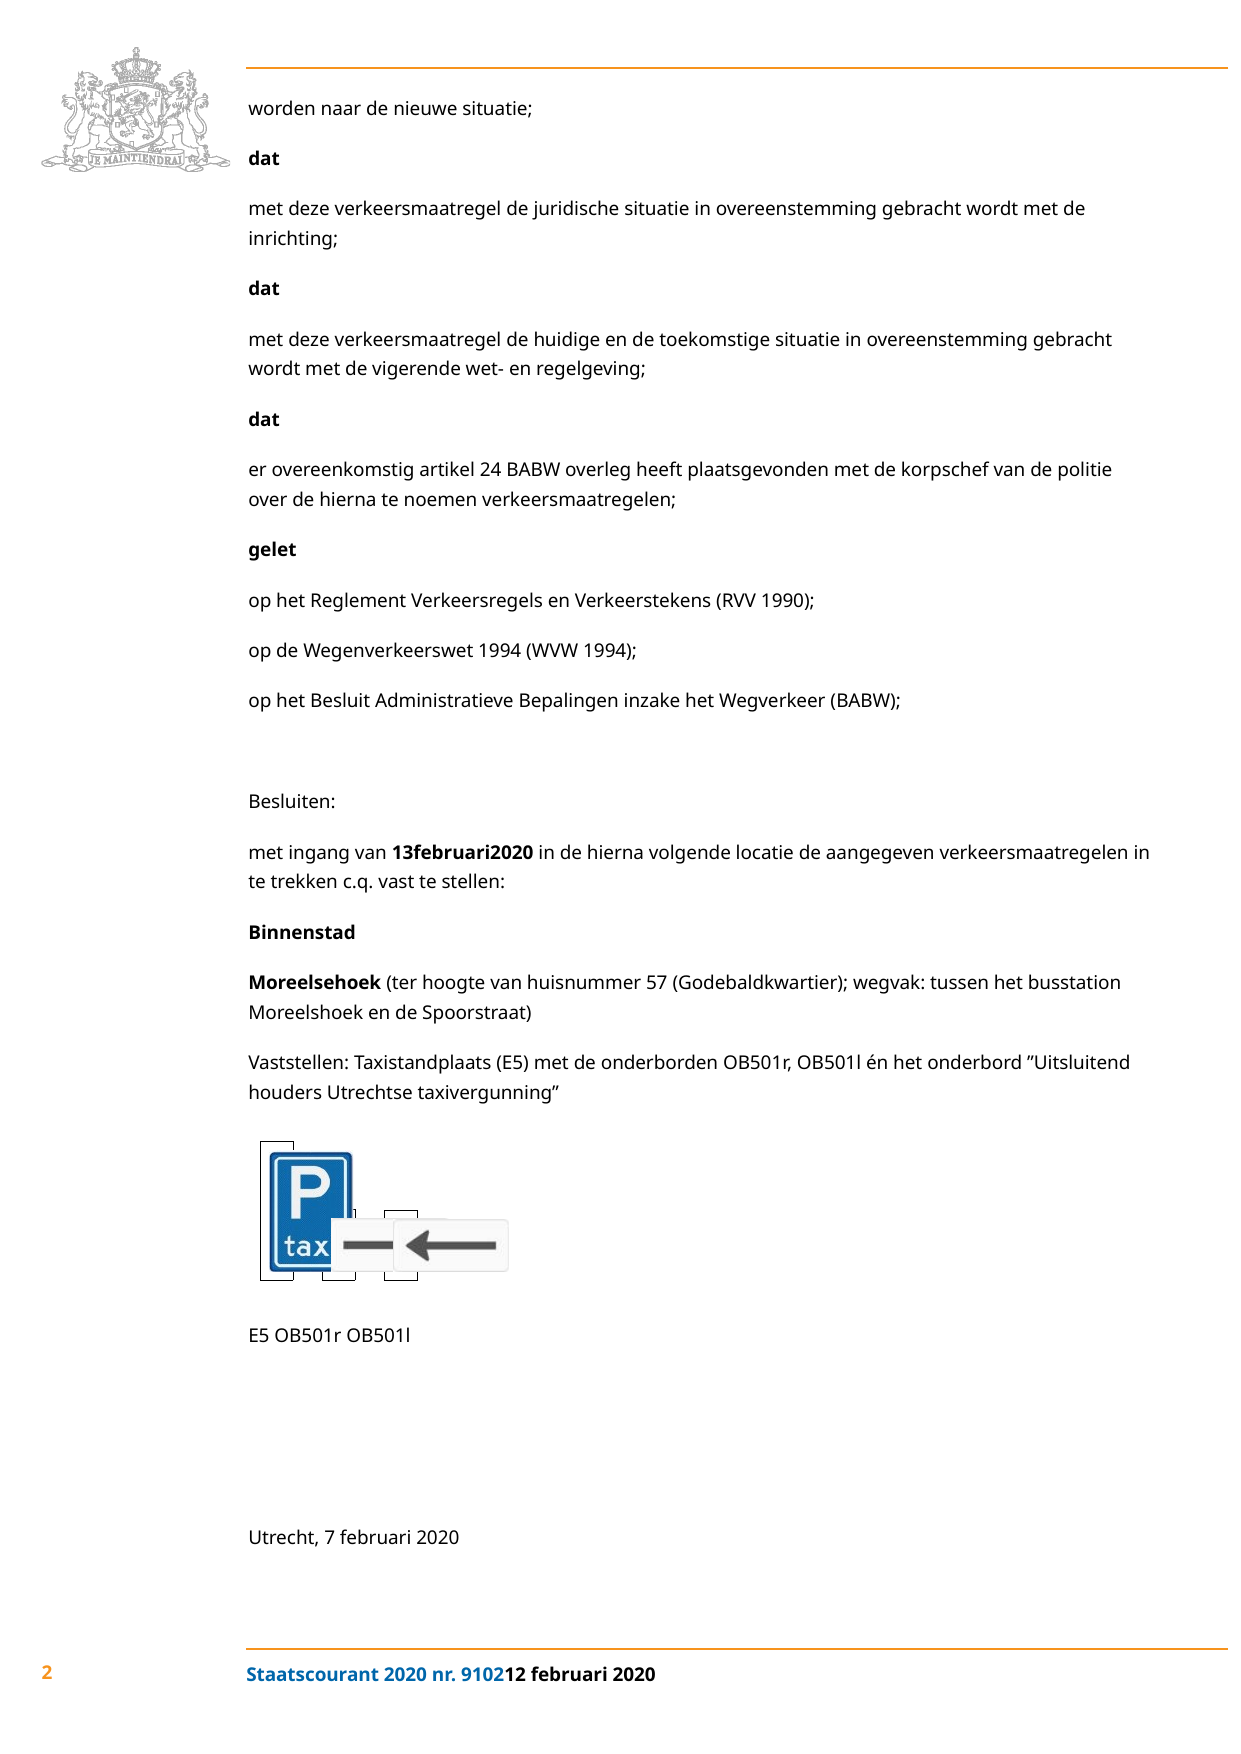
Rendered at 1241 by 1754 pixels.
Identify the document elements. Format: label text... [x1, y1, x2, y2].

picture [268, 1150, 509, 1272]
text met deze verkeersmaatregel de huidige en de toekomstige situatie in overeenstemming gebracht wordt met de vigerende wet- en regelgeving; [248, 326, 1152, 381]
text dat [248, 276, 1152, 301]
text dat [248, 406, 1152, 432]
text worden naar de nieuwe situatie; [248, 95, 1152, 121]
text op het Reglement Verkeersregels en Verkeerstekens (RVV 1990); [248, 587, 1152, 613]
picture [41, 47, 231, 172]
text Besluiten: [248, 788, 1152, 814]
text er overeenkomstig artikel 24 BABW overleg heeft plaatsgevonden met de korpschef van de politie over de hierna te noemen verkeersmaatregelen; [248, 456, 1152, 512]
text op de Wegenverkeerswet 1994 (WVW 1994); [248, 637, 1152, 663]
text op het Besluit Administratieve Bepalingen inzake het Wegverkeer (BABW); [248, 688, 1152, 713]
text Utrecht, 7 februari 2020 [248, 1524, 1152, 1550]
text met deze verkeersmaatregel de juridische situatie in overeenstemming gebracht wordt met de inrichting; [248, 196, 1152, 251]
text Binnenstad [248, 919, 1152, 945]
text dat [248, 145, 1152, 171]
text E5 OB501r OB501l [248, 1322, 1152, 1348]
text met ingang van 13februari2020 in de hierna volgende locatie de aangegeven verkeersmaatregelen in te trekken c.q. vast te stellen: [248, 839, 1152, 894]
text Moreelsehoek (ter hoogte van huisnummer 57 (Godebaldkwartier); wegvak: tussen het busstation Moreelshoek en de Spoorstraat) [248, 969, 1152, 1025]
text Vaststellen: Taxistandplaats (E5) met de onderborden OB501r, OB501l én het onderbord ”Uitsluitend houders Utrechtse taxivergunning” [248, 1049, 1152, 1105]
text gelet [248, 536, 1152, 562]
